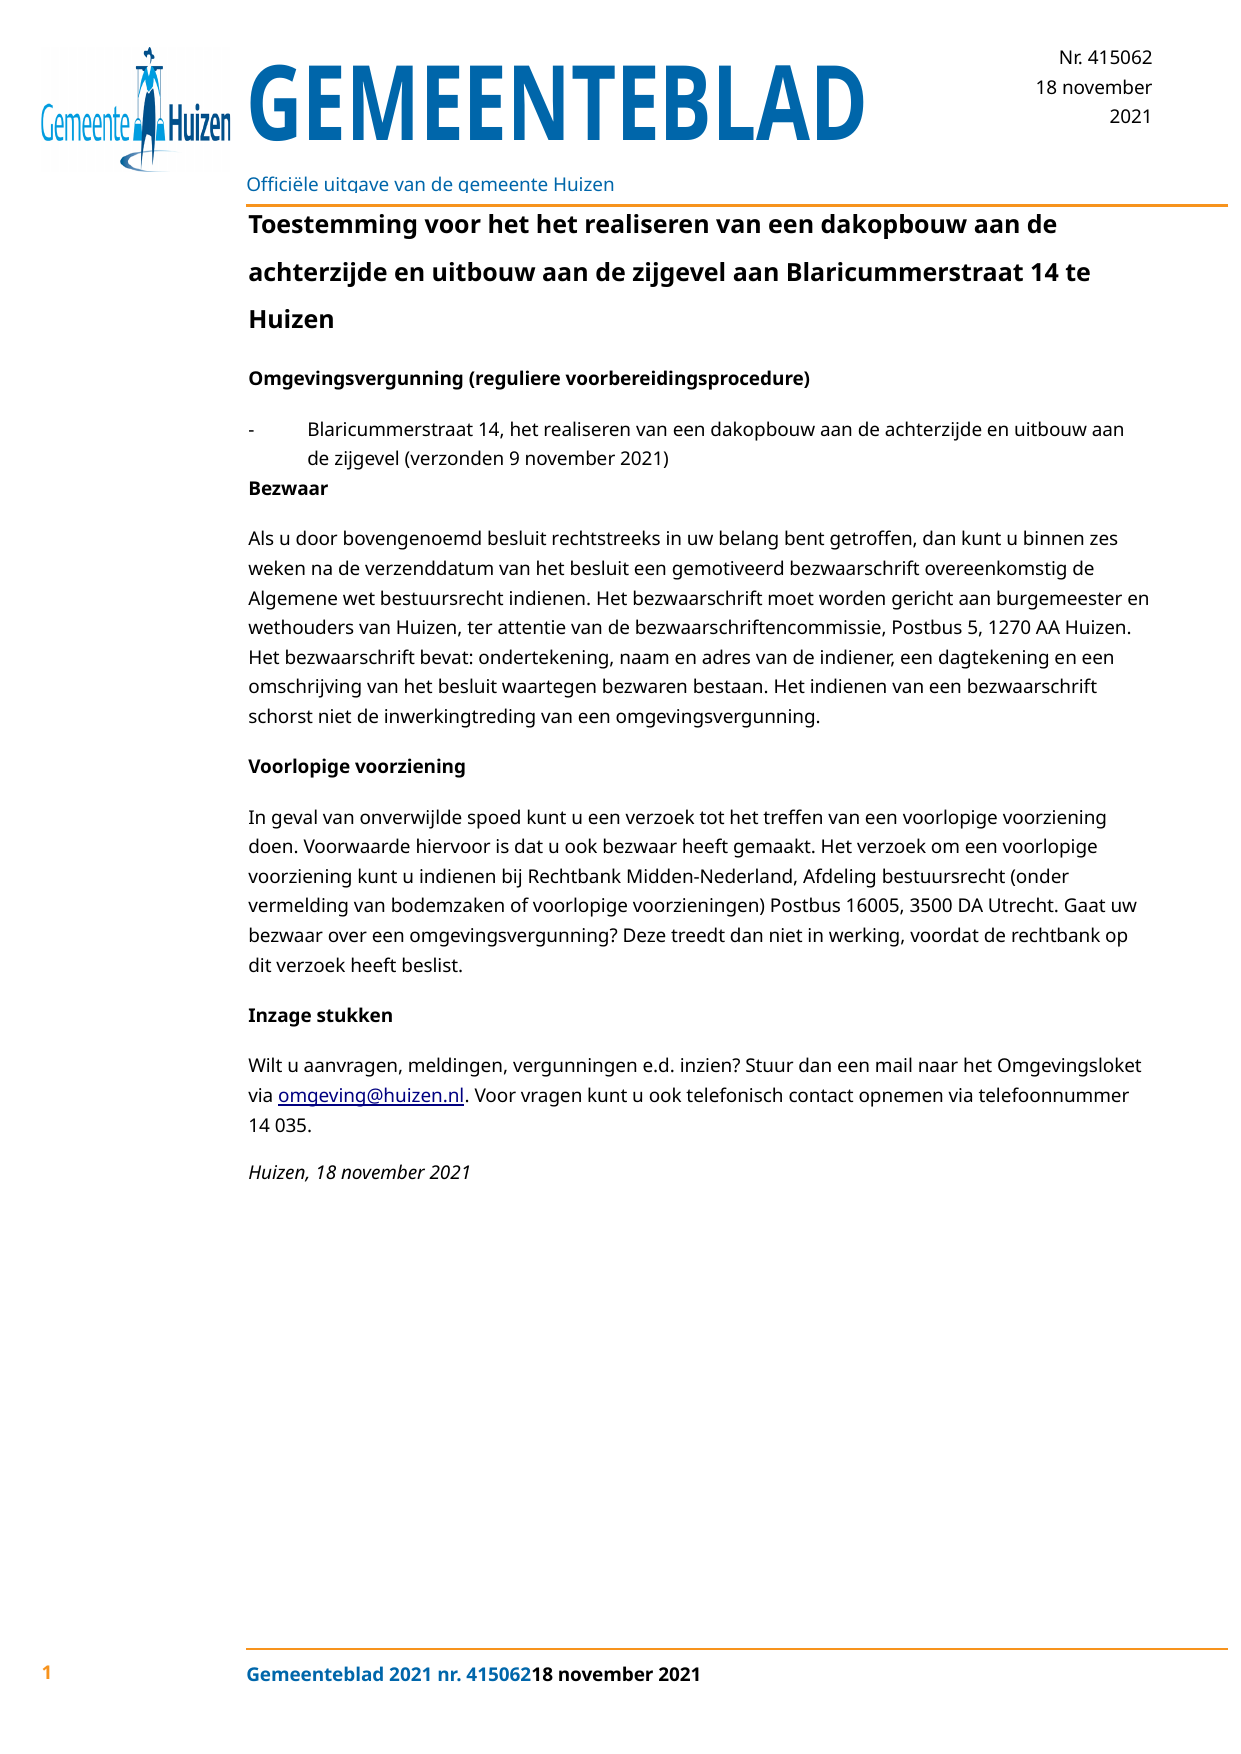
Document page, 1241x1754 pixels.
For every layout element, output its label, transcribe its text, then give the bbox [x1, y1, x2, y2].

list Blaricummerstraat 14, het realiseren van een dakopbouw aan de achterzijde en uitbouw aan de zijgevel (verzonden 9 november 2021) [248, 416, 1152, 471]
text Toestemming voor het het realiseren van een dakopbouw aan de achterzijde en uitbouw aan de zijgevel aan Blaricummerstraat 14 te Huizen [248, 207, 1152, 336]
text Bezwaar [248, 475, 1152, 501]
picture [41, 47, 231, 172]
text Als u door bovengenoemd besluit rechtstreeks in uw belang bent getroffen, dan kunt u binnen zes weken na de verzenddatum van het besluit een gemotiveerd bezwaarschrift overeenkomstig de Algemene wet bestuursrecht indienen. Het bezwaarschrift moet worden gericht aan burgemeester en wethouders van Huizen, ter attentie van de bezwaarschriftencommissie, Postbus 5, 1270 AA Huizen. Het bezwaarschrift bevat: ondertekening, naam en adres van de indiener, een dagtekening en een omschrijving van het besluit waartegen bezwaren bestaan. Het indienen van een bezwaarschrift schorst niet de inwerkingtreding van een omgevingsvergunning. [248, 526, 1152, 729]
text Inzage stukken [248, 1002, 1152, 1028]
text Wilt u aanvragen, meldingen, vergunningen e.d. inzien? Stuur dan een mail naar het Omgevingsloket via omgeving@huizen.nl. Voor vragen kunt u ook telefonisch contact opnemen via telefoonnummer 14 035. [248, 1053, 1152, 1137]
text Voorlopige voorziening [248, 753, 1152, 779]
text Omgevingsvergunning (reguliere voorbereidingsprocedure) [248, 366, 1152, 391]
text In geval van onverwijlde spoed kunt u een verzoek tot het treffen van een voorlopige voorziening doen. Voorwaarde hiervoor is dat u ook bezwaar heeft gemaakt. Het verzoek om een voorlopige voorziening kunt u indienen bij Rechtbank Midden-Nederland, Afdeling bestuursrecht (onder vermelding van bodemzaken of voorlopige voorzieningen) Postbus 16005, 3500 DA Utrecht. Gaat uw bezwaar over een omgevingsvergunning? Deze treedt dan niet in werking, voordat de rechtbank op dit verzoek heeft beslist. [248, 804, 1152, 977]
text Huizen, 18 november 2021 [248, 1159, 1152, 1185]
